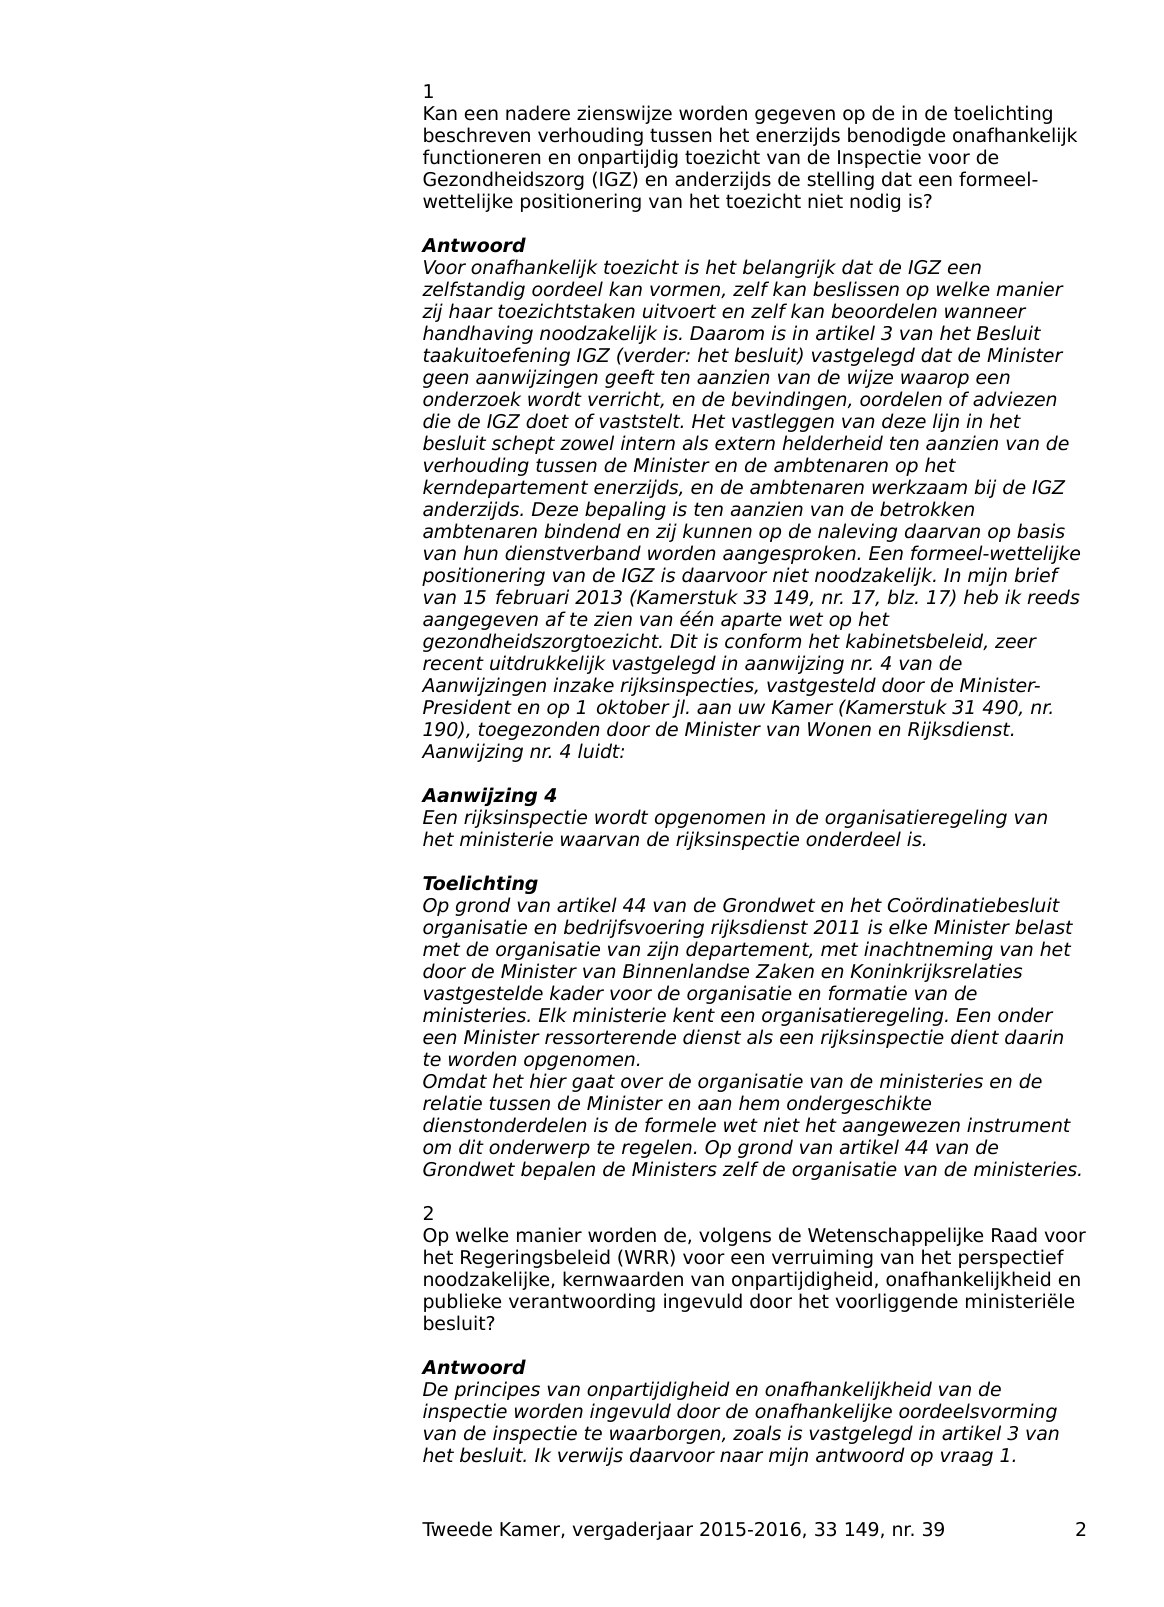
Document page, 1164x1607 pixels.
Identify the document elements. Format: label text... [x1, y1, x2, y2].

text Kan een nadere zienswijze worden gegeven op de in de toelichting beschreven verhouding tussen het enerzijds benodigde onafhankelijk functioneren en onpartijdig toezicht van de Inspectie voor de Gezondheidszorg (IGZ) en anderzijds de stelling dat een formeel-wettelijke positionering van het toezicht niet nodig is? [422, 103, 1087, 213]
text Voor onafhankelijk toezicht is het belangrijk dat de IGZ een zelfstandig oordeel kan vormen, zelf kan beslissen op welke manier zij haar toezichtstaken uitvoert en zelf kan beoordelen wanneer handhaving noodzakelijk is. Daarom is in artikel 3 van het Besluit taakuitoefening IGZ (verder: het besluit) vastgelegd dat de Minister geen aanwijzingen geeft ten aanzien van de wijze waarop een onderzoek wordt verricht, en de bevindingen, oordelen of adviezen die de IGZ doet of vaststelt. Het vastleggen van deze lijn in het besluit schept zowel intern als extern helderheid ten aanzien van de verhouding tussen de Minister en de ambtenaren op het kerndepartement enerzijds, en de ambtenaren werkzaam bij de IGZ anderzijds. Deze bepaling is ten aanzien van de betrokken ambtenaren bindend en zij kunnen op de naleving daarvan op basis van hun dienstverband worden aangesproken. Een formeel-wettelijke positionering van de IGZ is daarvoor niet noodzakelijk. In mijn brief van 15 februari 2013 (Kamerstuk 33 149, nr. 17, blz. 17) heb ik reeds aangegeven af te zien van één aparte wet op het gezondheidszorgtoezicht. Dit is conform het kabinetsbeleid, zeer recent uitdrukkelijk vastgelegd in aanwijzing nr. 4 van de Aanwijzingen inzake rijksinspecties, vastgesteld door de Minister-President en op 1 oktober jl. aan uw Kamer (Kamerstuk 31 490, nr. 190), toegezonden door de Minister van Wonen en Rijksdienst. Aanwijzing nr. 4 luidt: [422, 257, 1087, 763]
text De principes van onpartijdigheid en onafhankelijkheid van de inspectie worden ingevuld door de onafhankelijke oordeelsvorming van de inspectie te waarborgen, zoals is vastgelegd in artikel 3 van het besluit. Ik verwijs daarvoor naar mijn antwoord op vraag 1. [422, 1379, 1087, 1467]
text Aanwijzing 4 [422, 785, 1087, 807]
text Toelichting [422, 873, 1087, 895]
text Op welke manier worden de, volgens de Wetenschappelijke Raad voor het Regeringsbeleid (WRR) voor een verruiming van het perspectief noodzakelijke, kernwaarden van onpartijdigheid, onafhankelijkheid en publieke verantwoording ingevuld door het voorliggende ministeriële besluit? [422, 1225, 1087, 1335]
text Op grond van artikel 44 van de Grondwet en het Coördinatiebesluit organisatie en bedrijfsvoering rijksdienst 2011 is elke Minister belast met de organisatie van zijn departement, met inachtneming van het door de Minister van Binnenlandse Zaken en Koninkrijksrelaties vastgestelde kader voor de organisatie en formatie van de ministeries. Elk ministerie kent een organisatieregeling. Een onder een Minister ressorterende dienst als een rijksinspectie dient daarin te worden opgenomen. [422, 895, 1087, 1071]
text Antwoord [422, 1357, 1087, 1379]
text Een rijksinspectie wordt opgenomen in de organisatieregeling van het ministerie waarvan de rijksinspectie onderdeel is. [422, 807, 1087, 851]
text 2 [422, 1203, 1087, 1225]
text Antwoord [422, 235, 1087, 257]
text Omdat het hier gaat over de organisatie van de ministeries en de relatie tussen de Minister en aan hem ondergeschikte dienstonderdelen is de formele wet niet het aangewezen instrument om dit onderwerp te regelen. Op grond van artikel 44 van de Grondwet bepalen de Ministers zelf de organisatie van de ministeries. [422, 1071, 1087, 1181]
text 1 [422, 81, 1087, 103]
